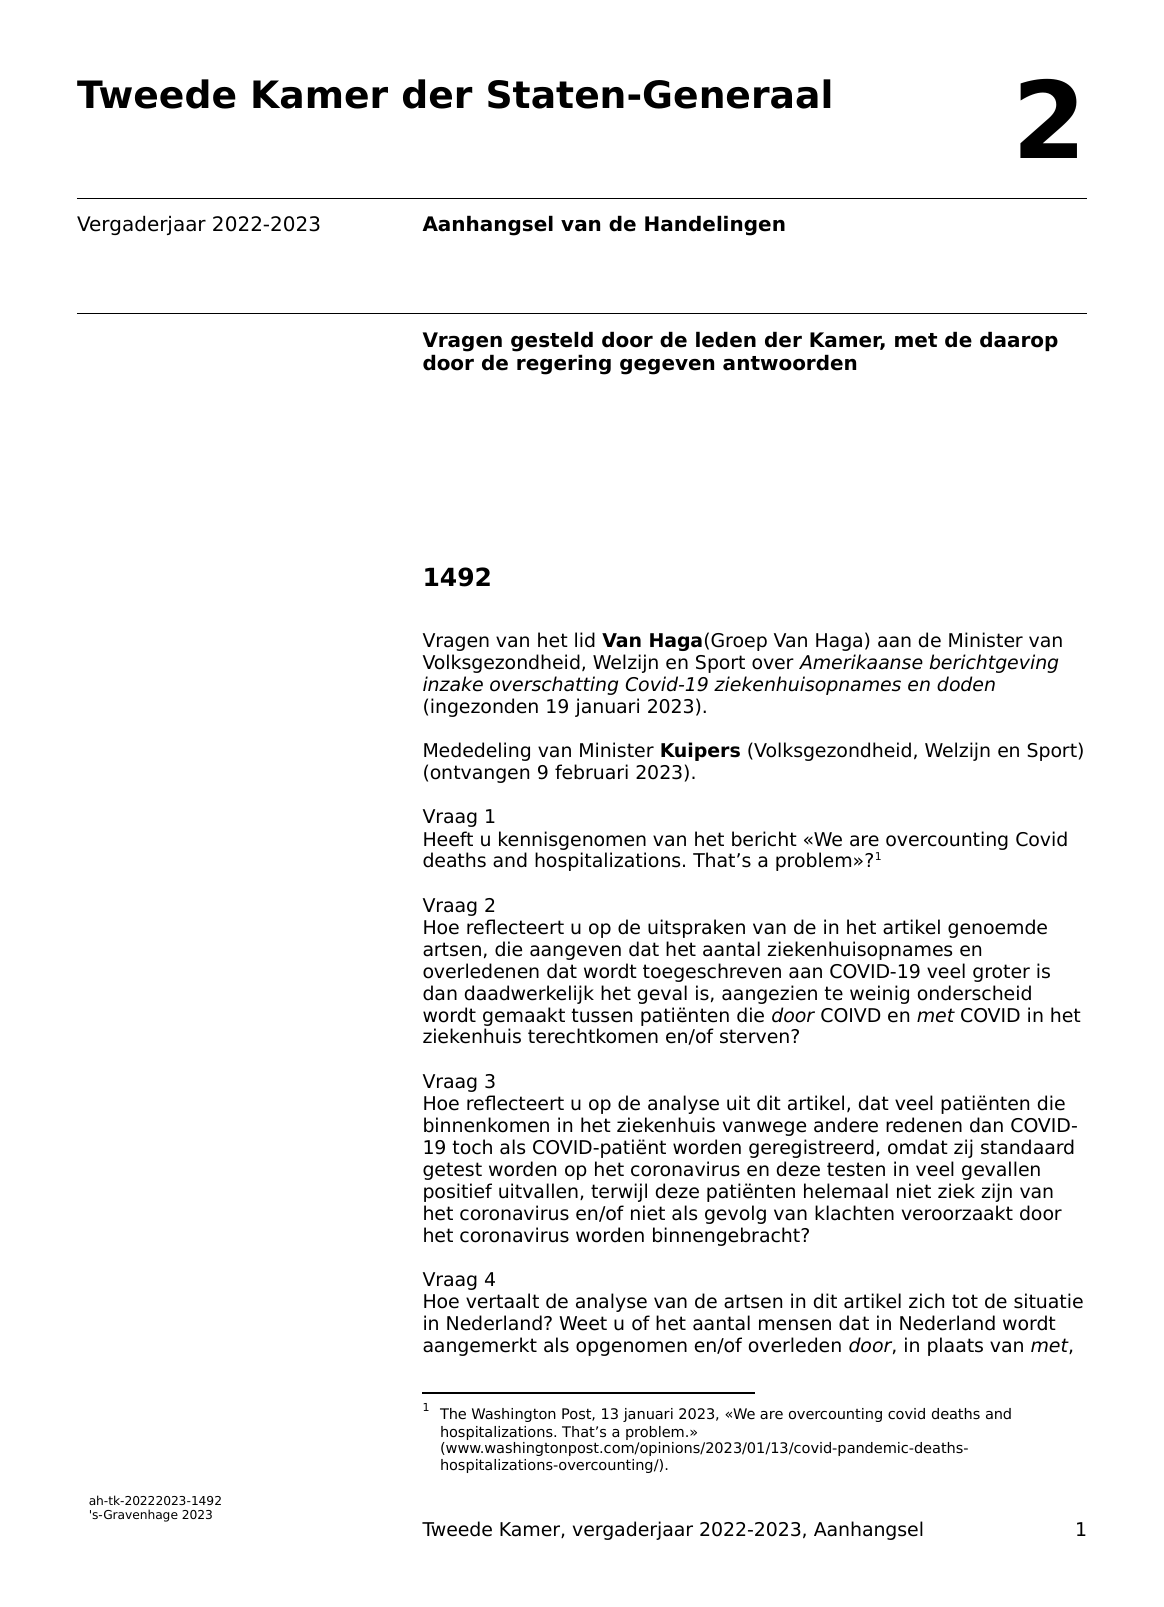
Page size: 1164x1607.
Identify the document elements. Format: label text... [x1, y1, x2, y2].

text Heeft u kennisgenomen van het bericht «We are overcounting Covid deaths and hospitalizations. That’s a problem»? [422, 828, 1087, 872]
text Mededeling van Minister Kuipers (Volksgezondheid, Welzijn en Sport) (ontvangen 9 februari 2023). [422, 740, 1087, 784]
table_cell [77, 314, 422, 375]
text The Washington Post, 13 januari 2023, «We are overcounting covid deaths and hospitalizations. That’s a problem.» (www.washingtonpost.com/opinions/2023/01/13/covid-pandemic-deaths-hospitalizations-overcounting/). [422, 1402, 1087, 1474]
text Vraag 3 [422, 1071, 1087, 1093]
text Vraag 4 [422, 1269, 1087, 1291]
text Hoe vertaalt de analyse van de artsen in dit artikel zich tot de situatie in Nederland? Weet u of het aantal mensen dat in Nederland wordt aangemerkt als opgenomen en/of overleden door, in plaats van met, [422, 1291, 1087, 1357]
text Vragen van het lid Van Haga(Groep Van Haga) aan de Minister van Volksgezondheid, Welzijn en Sport over Amerikaanse berichtgeving inzake overschatting Covid-19 ziekenhuisopnames en doden (ingezonden 19 januari 2023). [422, 630, 1087, 718]
text 's-Gravenhage 2023 [88, 1508, 323, 1522]
table_header Tweede Kamer der Staten-Generaal [77, 59, 886, 198]
text Hoe reflecteert u op de analyse uit dit artikel, dat veel patiënten die binnenkomen in het ziekenhuis vanwege andere redenen dan COVID-19 toch als COVID-patiënt worden geregistreerd, omdat zij standaard getest worden op het coronavirus en deze testen in veel gevallen positief uitvallen, terwijl deze patiënten helemaal niet ziek zijn van het coronavirus en/of niet als gevolg van klachten veroorzaakt door het coronavirus worden binnengebracht? [422, 1093, 1087, 1246]
table_cell Vergaderjaar 2022-2023 [77, 199, 422, 313]
table_cell Aanhangsel van de Handelingen [422, 199, 1087, 313]
text ah-tk-20222023-1492 [88, 1494, 323, 1508]
table_cell Vragen gesteld door de leden der Kamer, met de daarop door de regering gegeven antwoorden [422, 314, 1087, 375]
text Vraag 1 [422, 806, 1087, 828]
text 1492 [422, 563, 1087, 592]
text Hoe reflecteert u op de uitspraken van de in het artikel genoemde artsen, die aangeven dat het aantal ziekenhuisopnames en overledenen dat wordt toegeschreven aan COVID-19 veel groter is dan daadwerkelijk het geval is, aangezien te weinig onderscheid wordt gemaakt tussen patiënten die door COIVD en met COVID in het ziekenhuis terechtkomen en/of sterven? [422, 917, 1087, 1048]
text Vraag 2 [422, 894, 1087, 917]
table_header 2 [886, 59, 1087, 198]
